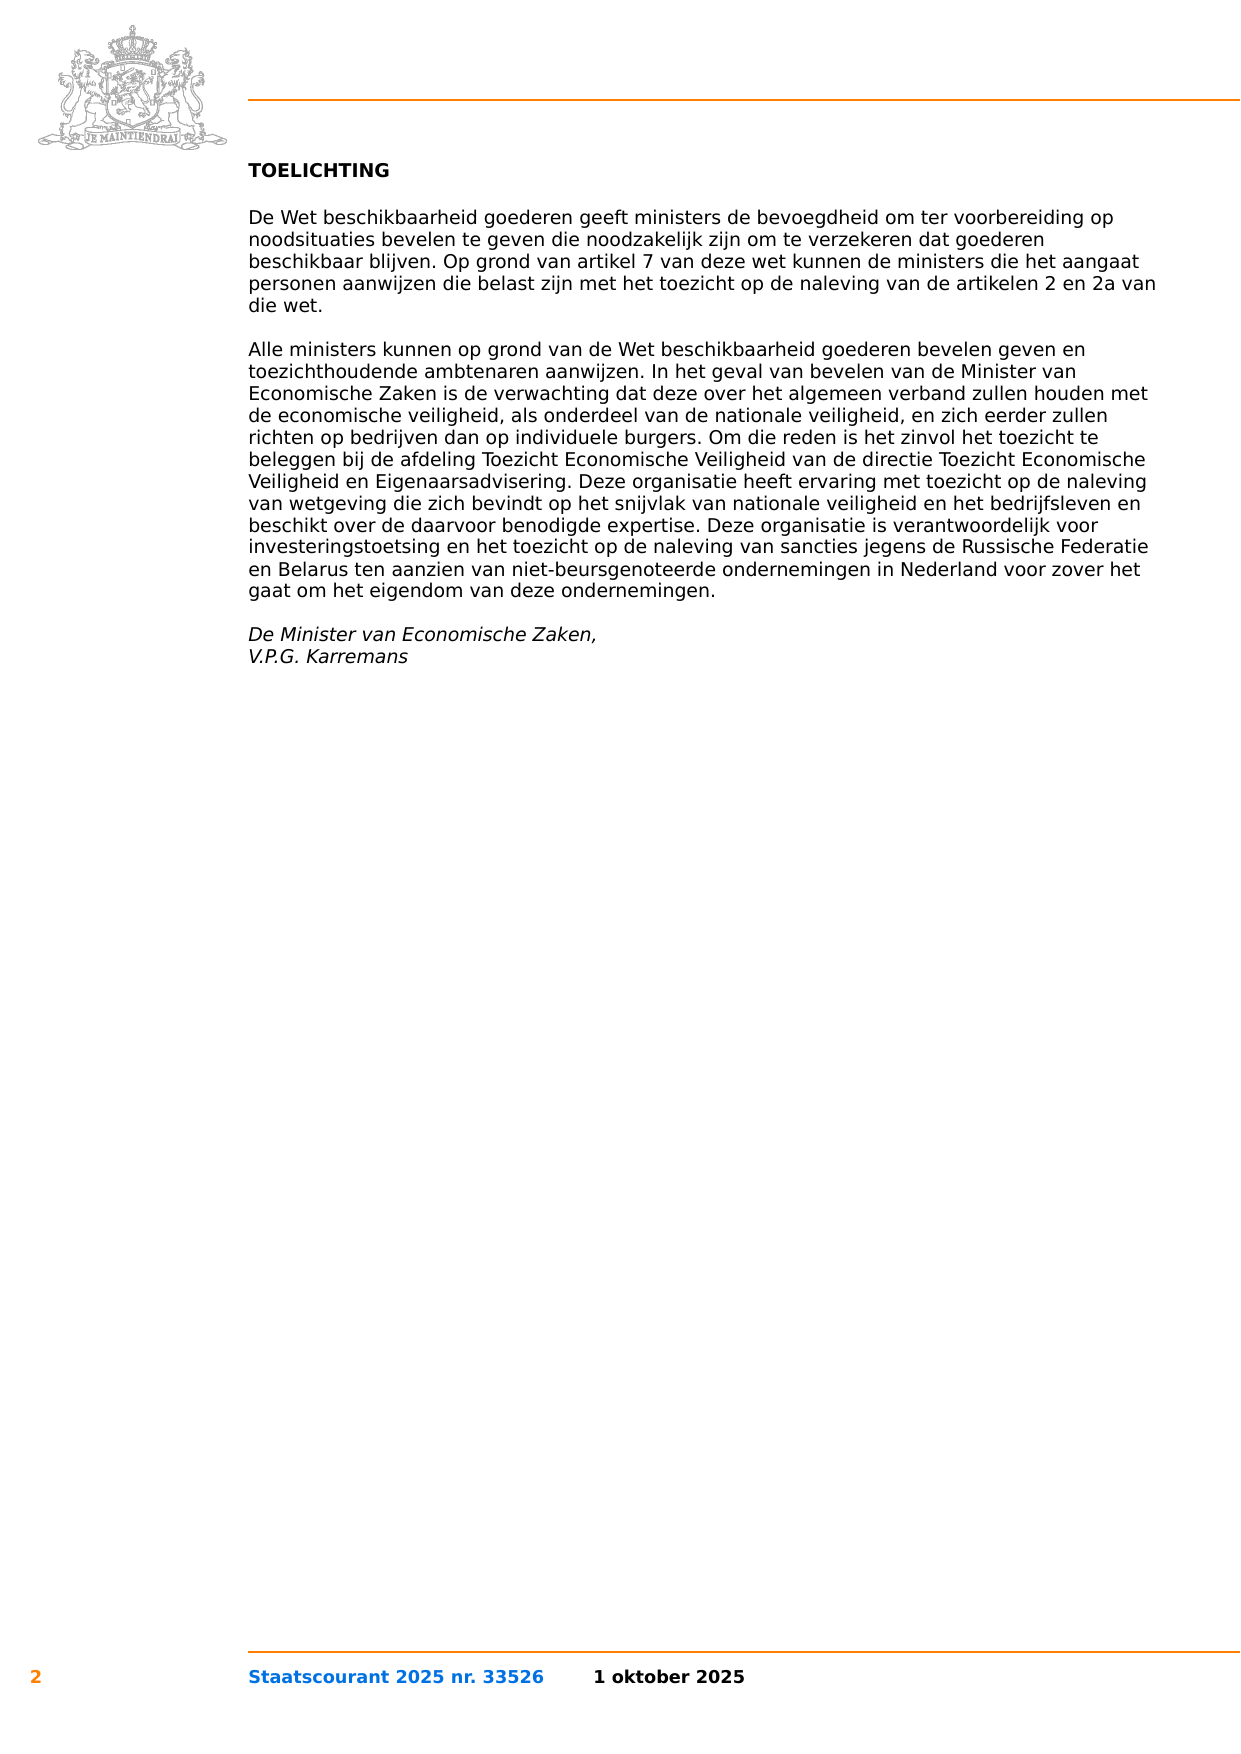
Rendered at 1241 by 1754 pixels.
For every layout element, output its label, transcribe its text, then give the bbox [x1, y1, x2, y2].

subtitle TOELICHTING [248, 160, 1163, 182]
text Alle ministers kunnen op grond van de Wet beschikbaarheid goederen bevelen geven en toezichthoudende ambtenaren aanwijzen. In het geval van bevelen van de Minister van Economische Zaken is de verwachting dat deze over het algemeen verband zullen houden met de economische veiligheid, als onderdeel van de nationale veiligheid, en zich eerder zullen richten op bedrijven dan op individuele burgers. Om die reden is het zinvol het toezicht te beleggen bij de afdeling Toezicht Economische Veiligheid van de directie Toezicht Economische Veiligheid en Eigenaarsadvisering. Deze organisatie heeft ervaring met toezicht op de naleving van wetgeving die zich bevindt op het snijvlak van nationale veiligheid en het bedrijfsleven en beschikt over de daarvoor benodigde expertise. Deze organisatie is verantwoordelijk voor investeringstoetsing en het toezicht op de naleving van sancties jegens de Russische Federatie en Belarus ten aanzien van niet-beursgenoteerde ondernemingen in Nederland voor zover het gaat om het eigendom van deze ondernemingen. [248, 339, 1163, 602]
picture [38, 25, 227, 150]
text De Wet beschikbaarheid goederen geeft ministers de bevoegdheid om ter voorbereiding op noodsituaties bevelen te geven die noodzakelijk zijn om te verzekeren dat goederen beschikbaar blijven. Op grond van artikel 7 van deze wet kunnen de ministers die het aangaat personen aanwijzen die belast zijn met het toezicht op de naleving van de artikelen 2 en 2a van die wet. [248, 207, 1163, 317]
text De Minister van Economische Zaken, V.P.G. Karremans [248, 624, 1163, 668]
